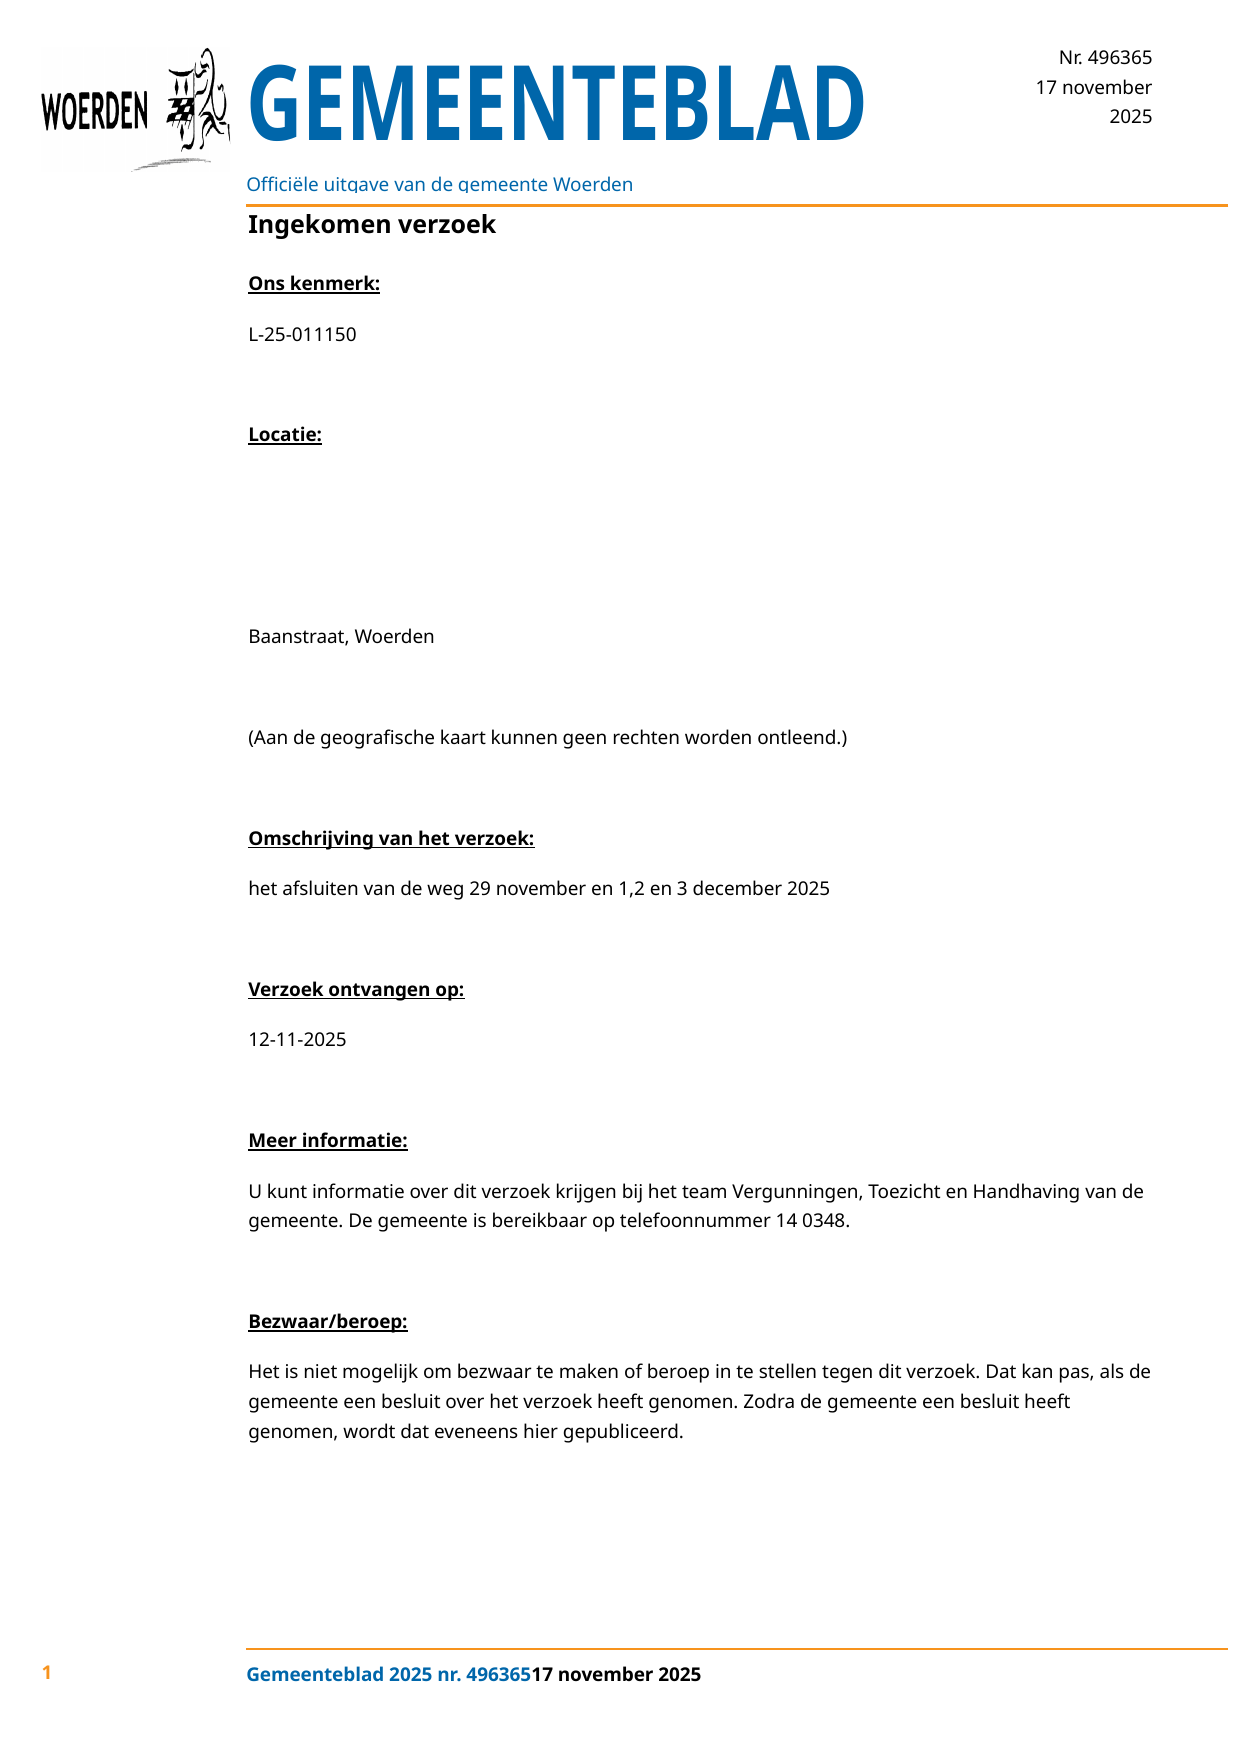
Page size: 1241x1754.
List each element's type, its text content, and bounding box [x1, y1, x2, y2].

text 12-11-2025 [248, 1027, 1152, 1052]
text U kunt informatie over dit verzoek krijgen bij het team Vergunningen, Toezicht en Handhaving van de gemeente. De gemeente is bereikbaar op telefoonnummer 14 0348. [248, 1178, 1152, 1233]
text Baanstraat, Woerden [248, 623, 1152, 649]
text (Aan de geografische kaart kunnen geen rechten worden ontleend.) [248, 724, 1152, 750]
text Bezwaar/beroep: [248, 1308, 1152, 1334]
text Meer informatie: [248, 1127, 1152, 1153]
text Locatie: [248, 422, 1152, 447]
text L-25-011150 [248, 321, 1152, 346]
text Omschrijving van het verzoek: [248, 825, 1152, 851]
text Het is niet mogelijk om bezwaar te maken of beroep in te stellen tegen dit verzoek. Dat kan pas, als de gemeente een besluit over het verzoek heeft genomen. Zodra de gemeente een besluit heeft genomen, wordt dat eveneens hier gepubliceerd. [248, 1359, 1152, 1443]
text Ons kenmerk: [248, 270, 1152, 296]
text het afsluiten van de weg 29 november en 1,2 en 3 december 2025 [248, 875, 1152, 901]
text Ingekomen verzoek [248, 207, 1152, 241]
text Verzoek ontvangen op: [248, 976, 1152, 1002]
picture [41, 47, 231, 172]
